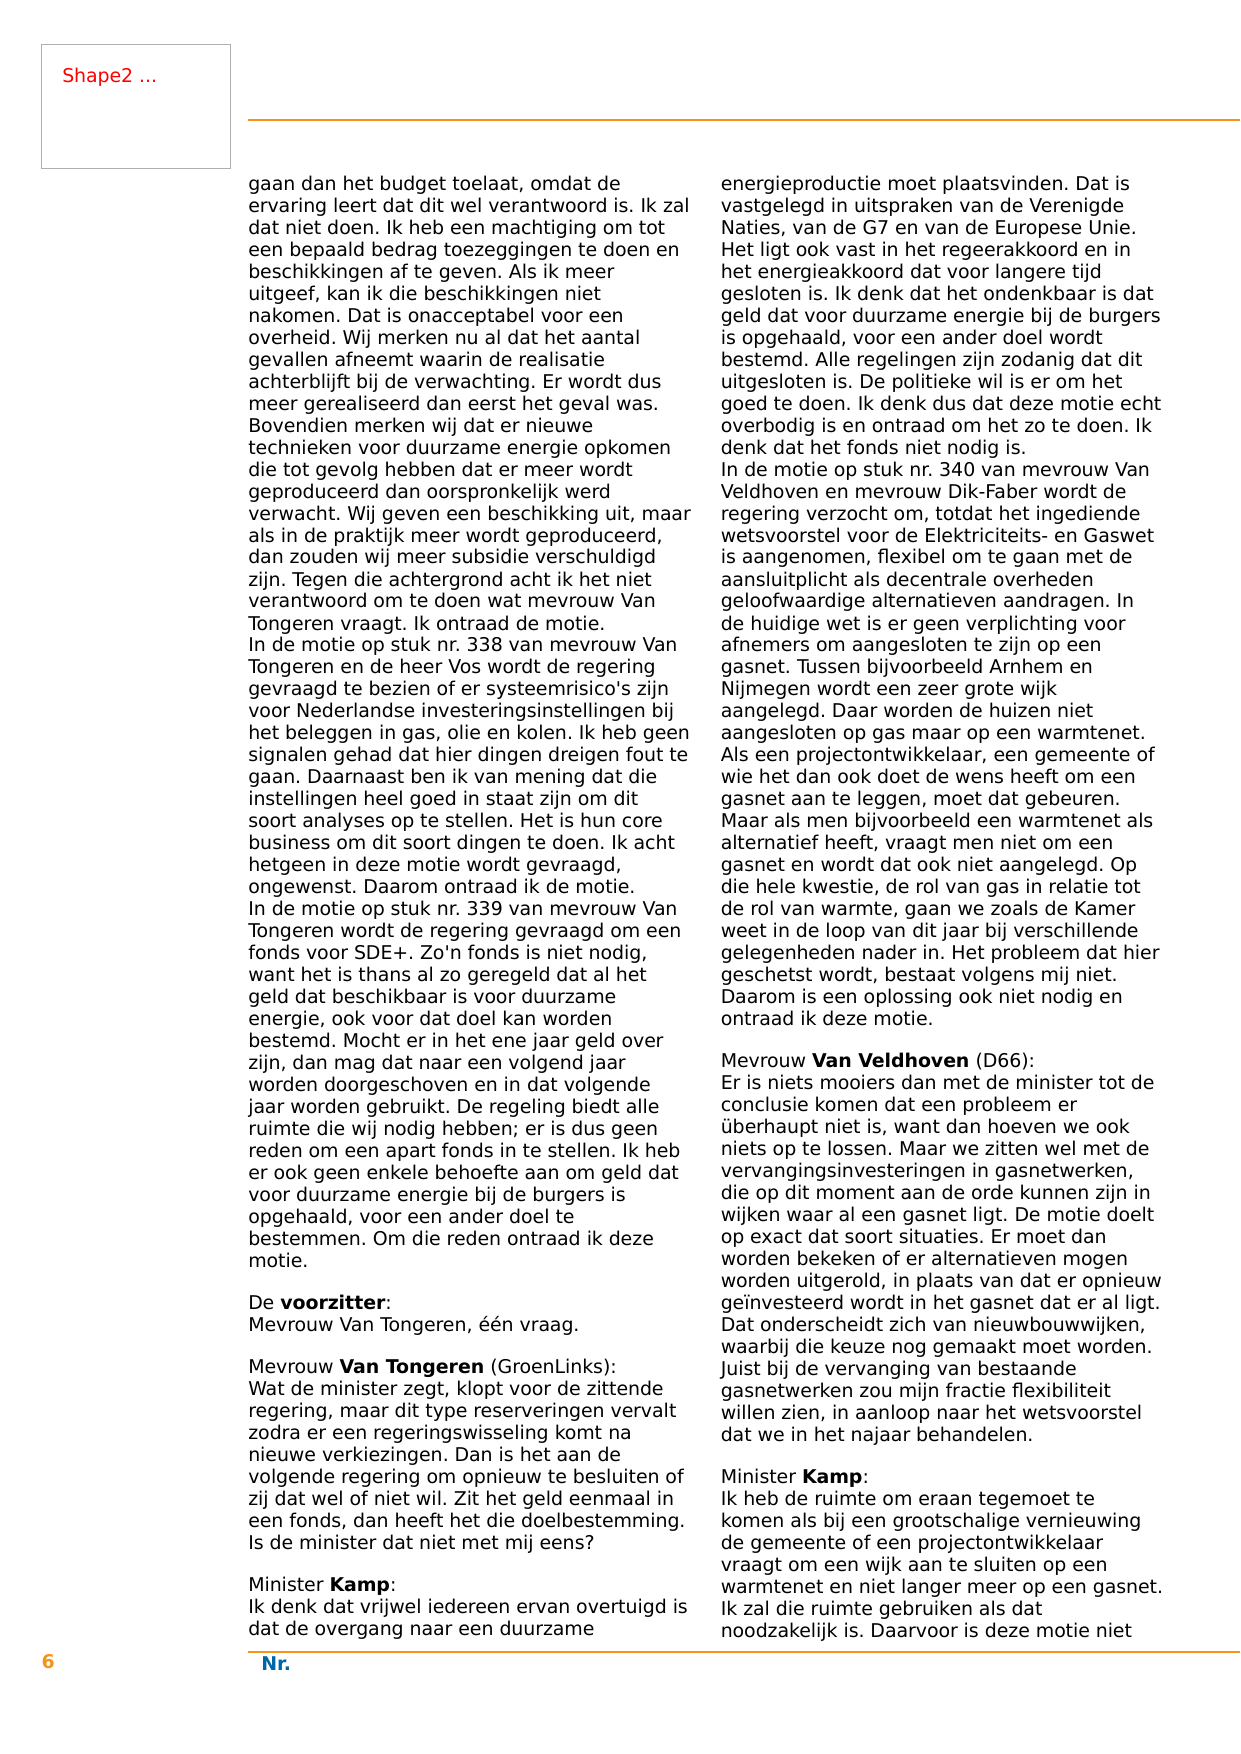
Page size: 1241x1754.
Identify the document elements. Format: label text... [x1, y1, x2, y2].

text Minister Kamp: [248, 1573, 691, 1596]
text Mevrouw Van Tongeren (GroenLinks): [248, 1356, 691, 1378]
text energieproductie moet plaatsvinden. Dat is vastgelegd in uitspraken van de Verenigde Naties, van de G7 en van de Europese Unie. Het ligt ook vast in het regeerakkoord en in het energieakkoord dat voor langere tijd gesloten is. Ik denk dat het ondenkbaar is dat geld dat voor duurzame energie bij de burgers is opgehaald, voor een ander doel wordt bestemd. Alle regelingen zijn zodanig dat dit uitgesloten is. De politieke wil is er om het goed te doen. Ik denk dus dat deze motie echt overbodig is en ontraad om het zo te doen. Ik denk dat het fonds niet nodig is. [721, 173, 1163, 458]
text In de motie op stuk nr. 340 van mevrouw Van Veldhoven en mevrouw Dik-Faber wordt de regering verzocht om, totdat het ingediende wetsvoorstel voor de Elektriciteits- en Gaswet is aangenomen, flexibel om te gaan met de aansluitplicht als decentrale overheden geloofwaardige alternatieven aandragen. In de huidige wet is er geen verplichting voor afnemers om aangesloten te zijn op een gasnet. Tussen bijvoorbeeld Arnhem en Nijmegen wordt een zeer grote wijk aangelegd. Daar worden de huizen niet aangesloten op gas maar op een warmtenet. Als een projectontwikkelaar, een gemeente of wie het dan ook doet de wens heeft om een gasnet aan te leggen, moet dat gebeuren. Maar als men bijvoorbeeld een warmtenet als alternatief heeft, vraagt men niet om een gasnet en wordt dat ook niet aangelegd. Op die hele kwestie, de rol van gas in relatie tot de rol van warmte, gaan we zoals de Kamer weet in de loop van dit jaar bij verschillende gelegenheden nader in. Het probleem dat hier geschetst wordt, bestaat volgens mij niet. Daarom is een oplossing ook niet nodig en ontraad ik deze motie. [721, 458, 1163, 1030]
text Mevrouw Van Veldhoven (D66): [721, 1050, 1163, 1072]
text Ik denk dat vrijwel iedereen ervan overtuigd is dat de overgang naar een duurzame [248, 1596, 691, 1639]
text In de motie op stuk nr. 339 van mevrouw Van Tongeren wordt de regering gevraagd om een fonds voor SDE+. Zo'n fonds is niet nodig, want het is thans al zo geregeld dat al het geld dat beschikbaar is voor duurzame energie, ook voor dat doel kan worden bestemd. Mocht er in het ene jaar geld over zijn, dan mag dat naar een volgend jaar worden doorgeschoven en in dat volgende jaar worden gebruikt. De regeling biedt alle ruimte die wij nodig hebben; er is dus geen reden om een apart fonds in te stellen. Ik heb er ook geen enkele behoefte aan om geld dat voor duurzame energie bij de burgers is opgehaald, voor een ander doel te bestemmen. Om die reden ontraad ik deze motie. [248, 898, 691, 1272]
text gaan dan het budget toelaat, omdat de ervaring leert dat dit wel verantwoord is. Ik zal dat niet doen. Ik heb een machtiging om tot een bepaald bedrag toezeggingen te doen en beschikkingen af te geven. Als ik meer uitgeef, kan ik die beschikkingen niet nakomen. Dat is onacceptabel voor een overheid. Wij merken nu al dat het aantal gevallen afneemt waarin de realisatie achterblijft bij de verwachting. Er wordt dus meer gerealiseerd dan eerst het geval was. Bovendien merken wij dat er nieuwe technieken voor duurzame energie opkomen die tot gevolg hebben dat er meer wordt geproduceerd dan oorspronkelijk werd verwacht. Wij geven een beschikking uit, maar als in de praktijk meer wordt geproduceerd, dan zouden wij meer subsidie verschuldigd zijn. Tegen die achtergrond acht ik het niet verantwoord om te doen wat mevrouw Van Tongeren vraagt. Ik ontraad de motie. [248, 173, 691, 634]
text Wat de minister zegt, klopt voor de zittende regering, maar dit type reserveringen vervalt zodra er een regeringswisseling komt na nieuwe verkiezingen. Dan is het aan de volgende regering om opnieuw te besluiten of zij dat wel of niet wil. Zit het geld eenmaal in een fonds, dan heeft het die doelbestemming. Is de minister dat niet met mij eens? [248, 1378, 691, 1553]
text In de motie op stuk nr. 338 van mevrouw Van Tongeren en de heer Vos wordt de regering gevraagd te bezien of er systeemrisico's zijn voor Nederlandse investeringsinstellingen bij het beleggen in gas, olie en kolen. Ik heb geen signalen gehad dat hier dingen dreigen fout te gaan. Daarnaast ben ik van mening dat die instellingen heel goed in staat zijn om dit soort analyses op te stellen. Het is hun core business om dit soort dingen te doen. Ik acht hetgeen in deze motie wordt gevraagd, ongewenst. Daarom ontraad ik de motie. [248, 634, 691, 898]
text Er is niets mooiers dan met de minister tot de conclusie komen dat een probleem er überhaupt niet is, want dan hoeven we ook niets op te lossen. Maar we zitten wel met de vervangingsinvesteringen in gasnetwerken, die op dit moment aan de orde kunnen zijn in wijken waar al een gasnet ligt. De motie doelt op exact dat soort situaties. Er moet dan worden bekeken of er alternatieven mogen worden uitgerold, in plaats van dat er opnieuw geïnvesteerd wordt in het gasnet dat er al ligt. Dat onderscheidt zich van nieuwbouwwijken, waarbij die keuze nog gemaakt moet worden. Juist bij de vervanging van bestaande gasnetwerken zou mijn fractie flexibiliteit willen zien, in aanloop naar het wetsvoorstel dat we in het najaar behandelen. [721, 1072, 1163, 1446]
text Mevrouw Van Tongeren, één vraag. [248, 1314, 691, 1336]
text Ik heb de ruimte om eraan tegemoet te komen als bij een grootschalige vernieuwing de gemeente of een projectontwikkelaar vraagt om een wijk aan te sluiten op een warmtenet en niet langer meer op een gasnet. Ik zal die ruimte gebruiken als dat noodzakelijk is. Daarvoor is deze motie niet [721, 1488, 1163, 1641]
text Minister Kamp: [721, 1466, 1163, 1488]
text De voorzitter: [248, 1292, 691, 1314]
